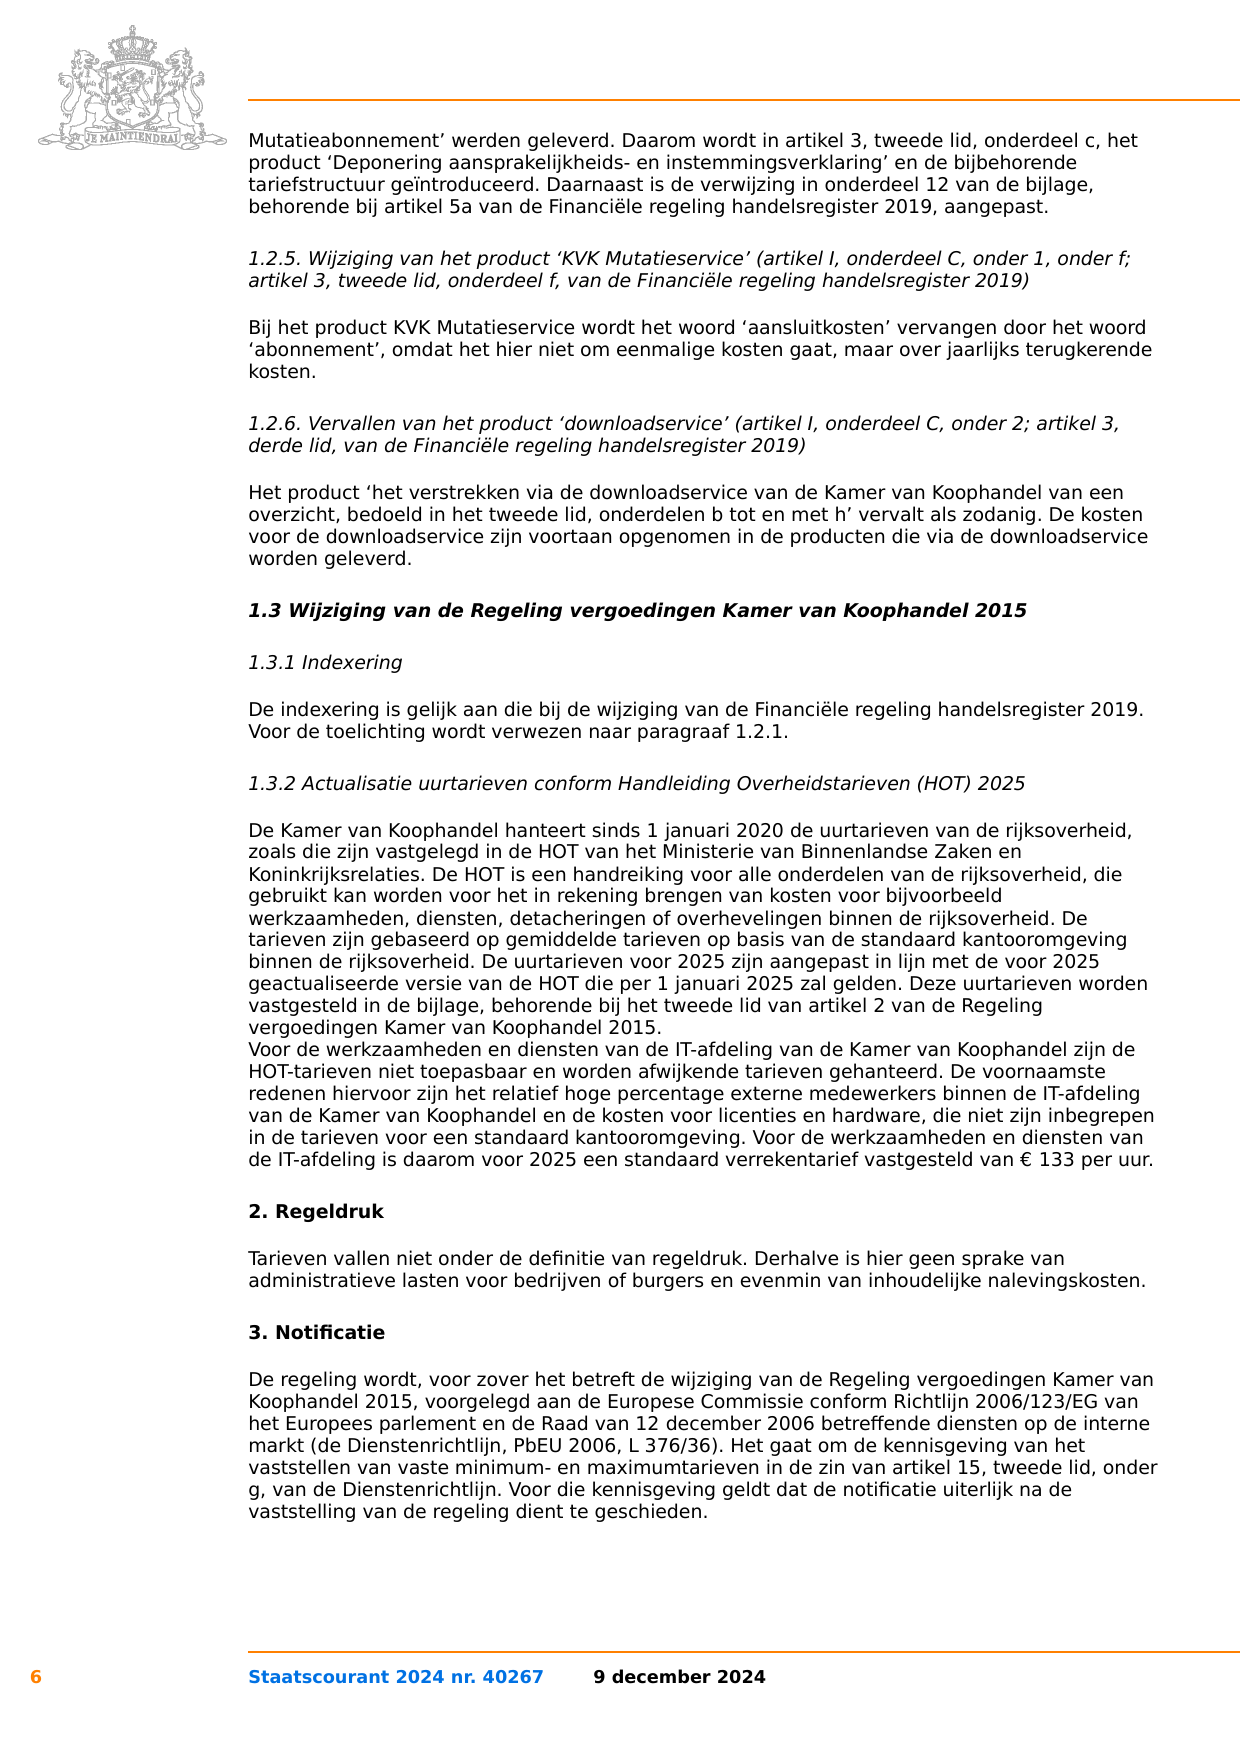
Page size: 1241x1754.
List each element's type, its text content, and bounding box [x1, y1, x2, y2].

text De regeling wordt, voor zover het betreft de wijziging van de Regeling vergoedingen Kamer van Koophandel 2015, voorgelegd aan de Europese Commissie conform Richtlijn 2006/123/EG van het Europees parlement en de Raad van 12 december 2006 betreffende diensten op de interne markt (de Dienstenrichtlijn, PbEU 2006, L 376/36). Het gaat om de kennisgeving van het vaststellen van vaste minimum- en maximumtarieven in de zin van artikel 15, tweede lid, onder g, van de Dienstenrichtlijn. Voor die kennisgeving geldt dat de notificatie uiterlijk na de vaststelling van de regeling dient te geschieden. [248, 1369, 1163, 1523]
text De Kamer van Koophandel hanteert sinds 1 januari 2020 de uurtarieven van de rijksoverheid, zoals die zijn vastgelegd in de HOT van het Ministerie van Binnenlandse Zaken en Koninkrijksrelaties. De HOT is een handreiking voor alle onderdelen van de rijksoverheid, die gebruikt kan worden voor het in rekening brengen van kosten voor bijvoorbeeld werkzaamheden, diensten, detacheringen of overhevelingen binnen de rijksoverheid. De tarieven zijn gebaseerd op gemiddelde tarieven op basis van de standaard kantooromgeving binnen de rijksoverheid. De uurtarieven voor 2025 zijn aangepast in lijn met de voor 2025 geactualiseerde versie van de HOT die per 1 januari 2025 zal gelden. Deze uurtarieven worden vastgesteld in de bijlage, behorende bij het tweede lid van artikel 2 van de Regeling vergoedingen Kamer van Koophandel 2015. [248, 819, 1163, 1039]
picture [38, 25, 227, 150]
subtitle 1.2.5. Wijziging van het product ‘KVK Mutatieservice’ (artikel I, onderdeel C, onder 1, onder f; artikel 3, tweede lid, onderdeel f, van de Financiële regeling handelsregister 2019) [248, 248, 1163, 292]
text Bij het product KVK Mutatieservice wordt het woord ‘aansluitkosten’ vervangen door het woord ‘abonnement’, omdat het hier niet om eenmalige kosten gaat, maar over jaarlijks terugkerende kosten. [248, 317, 1163, 383]
text Voor de werkzaamheden en diensten van de IT-afdeling van de Kamer van Koophandel zijn de HOT-tarieven niet toepasbaar en worden afwijkende tarieven gehanteerd. De voornaamste redenen hiervoor zijn het relatief hoge percentage externe medewerkers binnen de IT-afdeling van de Kamer van Koophandel en de kosten voor licenties en hardware, die niet zijn inbegrepen in de tarieven voor een standaard kantooromgeving. Voor de werkzaamheden en diensten van de IT-afdeling is daarom voor 2025 een standaard verrekentarief vastgesteld van € 133 per uur. [248, 1039, 1163, 1171]
text Mutatieabonnement’ werden geleverd. Daarom wordt in artikel 3, tweede lid, onderdeel c, het product ‘Deponering aansprakelijkheids- en instemmingsverklaring’ en de bijbehorende tariefstructuur geïntroduceerd. Daarnaast is de verwijzing in onderdeel 12 van de bijlage, behorende bij artikel 5a van de Financiële regeling handelsregister 2019, aangepast. [248, 130, 1163, 218]
subtitle 1.3.1 Indexering [248, 652, 1163, 673]
subtitle 1.2.6. Vervallen van het product ‘downloadservice’ (artikel I, onderdeel C, onder 2; artikel 3, derde lid, van de Financiële regeling handelsregister 2019) [248, 413, 1163, 457]
subtitle 2. Regeldruk [248, 1201, 1163, 1223]
text De indexering is gelijk aan die bij de wijziging van de Financiële regeling handelsregister 2019. Voor de toelichting wordt verwezen naar paragraaf 1.2.1. [248, 698, 1163, 742]
subtitle 3. Notificatie [248, 1322, 1163, 1344]
text Tarieven vallen niet onder de definitie van regeldruk. Derhalve is hier geen sprake van administratieve lasten voor bedrijven of burgers en evenmin van inhoudelijke nalevingskosten. [248, 1248, 1163, 1292]
subtitle 1.3 Wijziging van de Regeling vergoedingen Kamer van Koophandel 2015 [248, 599, 1163, 622]
text Het product ‘het verstrekken via de downloadservice van de Kamer van Koophandel van een overzicht, bedoeld in het tweede lid, onderdelen b tot en met h’ vervalt als zodanig. De kosten voor de downloadservice zijn voortaan opgenomen in de producten die via de downloadservice worden geleverd. [248, 482, 1163, 569]
subtitle 1.3.2 Actualisatie uurtarieven conform Handleiding Overheidstarieven (HOT) 2025 [248, 772, 1163, 794]
